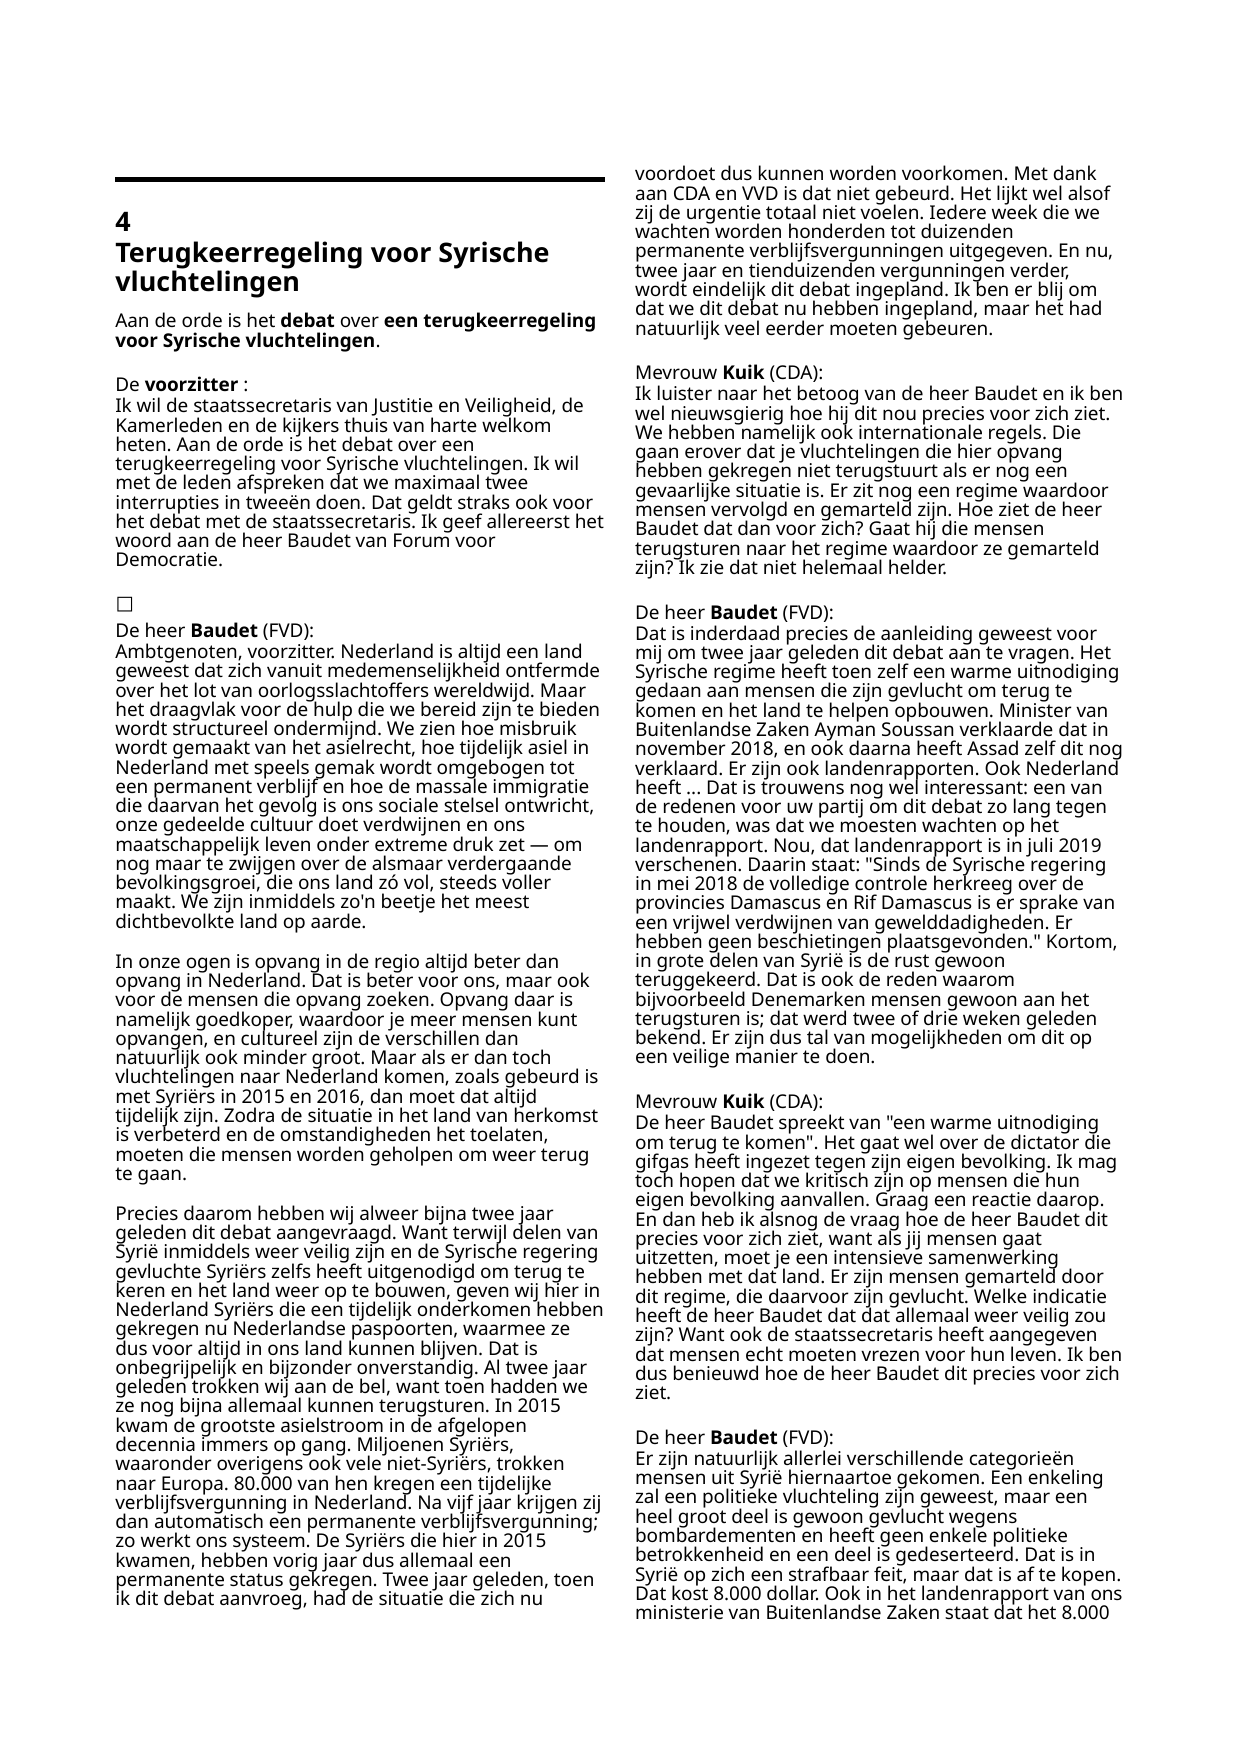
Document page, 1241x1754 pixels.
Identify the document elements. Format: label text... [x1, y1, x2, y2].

text Mevrouw Kuik (CDA): [635, 359, 1125, 385]
text Precies daarom hebben wij alweer bijna twee jaar geleden dit debat aangevraagd. Want terwijl delen van Syrië inmiddels weer veilig zijn en de Syrische regering gevluchte Syriërs zelfs heeft uitgenodigd om terug te keren en het land weer op te bouwen, geven wij hier in Nederland Syriërs die een tijdelijk onderkomen hebben gekregen nu Nederlandse paspoorten, waarmee ze dus voor altijd in ons land kunnen blijven. Dat is onbegrijpelijk en bijzonder onverstandig. Al twee jaar geleden trokken wij aan de bel, want toen hadden we ze nog bijna allemaal kunnen terugsturen. In 2015 kwam de grootste asielstroom in de afgelopen decennia immers op gang. Miljoenen Syriërs, waaronder overigens ook vele niet-Syriërs, trokken naar Europa. 80.000 van hen kregen een tijdelijke verblijfsvergunning in Nederland. Na vijf jaar krijgen zij dan automatisch een permanente verblijfsvergunning; zo werkt ons systeem. De Syriërs die hier in 2015 kwamen, hebben vorig jaar dus allemaal een permanente status gekregen. Twee jaar geleden, toen ik dit debat aanvroeg, had de situatie die zich nu [115, 1205, 605, 1609]
text De heer Baudet (FVD): [115, 617, 605, 643]
text ⬜ [115, 592, 605, 617]
text Ambtgenoten, voorzitter. Nederland is altijd een land geweest dat zich vanuit medemenselijkheid ontfermde over het lot van oorlogsslachtoffers wereldwijd. Maar het draagvlak voor de hulp die we bereid zijn te bieden wordt structureel ondermijnd. We zien hoe misbruik wordt gemaakt van het asielrecht, hoe tijdelijk asiel in Nederland met speels gemak wordt omgebogen tot een permanent verblijf en hoe de massale immigratie die daarvan het gevolg is ons sociale stelsel ontwricht, onze gedeelde cultuur doet verdwijnen en ons maatschappelijk leven onder extreme druk zet — om nog maar te zwijgen over de alsmaar verdergaande bevolkingsgroei, die ons land zó vol, steeds voller maakt. We zijn inmiddels zo'n beetje het meest dichtbevolkte land op aarde. [115, 643, 605, 932]
text De heer Baudet (FVD): [635, 1424, 1125, 1450]
text 4 [115, 203, 605, 239]
text Dat is inderdaad precies de aanleiding geweest voor mij om twee jaar geleden dit debat aan te vragen. Het Syrische regime heeft toen zelf een warme uitnodiging gedaan aan mensen die zijn gevlucht om terug te komen en het land te helpen opbouwen. Minister van Buitenlandse Zaken Ayman Soussan verklaarde dat in november 2018, en ook daarna heeft Assad zelf dit nog verklaard. Er zijn ook landenrapporten. Ook Nederland heeft ... Dat is trouwens nog wel interessant: een van de redenen voor uw partij om dit debat zo lang tegen te houden, was dat we moesten wachten op het landenrapport. Nou, dat landenrapport is in juli 2019 verschenen. Daarin staat: "Sinds de Syrische regering in mei 2018 de volledige controle herkreeg over de provincies Damascus en Rif Damascus is er sprake van een vrijwel verdwijnen van gewelddadigheden. Er hebben geen beschietingen plaatsgevonden." Kortom, in grote delen van Syrië is de rust gewoon teruggekeerd. Dat is ook de reden waarom bijvoorbeeld Denemarken mensen gewoon aan het terugsturen is; dat werd twee of drie weken geleden bekend. Er zijn dus tal van mogelijkheden om dit op een veilige manier te doen. [635, 624, 1125, 1068]
text voordoet dus kunnen worden voorkomen. Met dank aan CDA en VVD is dat niet gebeurd. Het lijkt wel alsof zij de urgentie totaal niet voelen. Iedere week die we wachten worden honderden tot duizenden permanente verblijfsvergunningen uitgegeven. En nu, twee jaar en tienduizenden vergunningen verder, wordt eindelijk dit debat ingepland. Ik ben er blij om dat we dit debat nu hebben ingepland, maar het had natuurlijk veel eerder moeten gebeuren. [635, 165, 1125, 339]
text De heer Baudet spreekt van "een warme uitnodiging om terug te komen". Het gaat wel over de dictator die gifgas heeft ingezet tegen zijn eigen bevolking. Ik mag toch hopen dat we kritisch zijn op mensen die hun eigen bevolking aanvallen. Graag een reactie daarop. En dan heb ik alsnog de vraag hoe de heer Baudet dit precies voor zich ziet, want als jij mensen gaat uitzetten, moet je een intensieve samenwerking hebben met dat land. Er zijn mensen gemarteld door dit regime, die daarvoor zijn gevlucht. Welke indicatie heeft de heer Baudet dat dat allemaal weer veilig zou zijn? Want ook de staatssecretaris heeft aangegeven dat mensen echt moeten vrezen voor hun leven. Ik ben dus benieuwd hoe de heer Baudet dit precies voor zich ziet. [635, 1114, 1125, 1403]
text De voorzitter : [115, 372, 605, 397]
text Er zijn natuurlijk allerlei verschillende categorieën mensen uit Syrië hiernaartoe gekomen. Een enkeling zal een politieke vluchteling zijn geweest, maar een heel groot deel is gewoon gevlucht wegens bombardementen en heeft geen enkele politieke betrokkenheid en een deel is gedeserteerd. Dat is in Syrië op zich een strafbaar feit, maar dat is af te kopen. Dat kost 8.000 dollar. Ook in het landenrapport van ons ministerie van Buitenlandse Zaken staat dat het 8.000 [635, 1450, 1125, 1623]
text Mevrouw Kuik (CDA): [635, 1089, 1125, 1114]
text In onze ogen is opvang in de regio altijd beter dan opvang in Nederland. Dat is beter voor ons, maar ook voor de mensen die opvang zoeken. Opvang daar is namelijk goedkoper, waardoor je meer mensen kunt opvangen, en cultureel zijn de verschillen dan natuurlijk ook minder groot. Maar als er dan toch vluchtelingen naar Nederland komen, zoals gebeurd is met Syriërs in 2015 en 2016, dan moet dat altijd tijdelijk zijn. Zodra de situatie in het land van herkomst is verbeterd en de omstandigheden het toelaten, moeten die mensen worden geholpen om weer terug te gaan. [115, 953, 605, 1184]
text Aan de orde is het debat over een terugkeerregeling voor Syrische vluchtelingen. [115, 312, 605, 351]
text De heer Baudet (FVD): [635, 599, 1125, 624]
text Ik luister naar het betoog van de heer Baudet en ik ben wel nieuwsgierig hoe hij dit nou precies voor zich ziet. We hebben namelijk ook internationale regels. Die gaan erover dat je vluchtelingen die hier opvang hebben gekregen niet terugstuurt als er nog een gevaarlijke situatie is. Er zit nog een regime waardoor mensen vervolgd en gemarteld zijn. Hoe ziet de heer Baudet dat dan voor zich? Gaat hij die mensen terugsturen naar het regime waardoor ze gemarteld zijn? Ik zie dat niet helemaal helder. [635, 385, 1125, 578]
text Ik wil de staatssecretaris van Justitie en Veiligheid, de Kamerleden en de kijkers thuis van harte welkom heten. Aan de orde is het debat over een terugkeerregeling voor Syrische vluchtelingen. Ik wil met de leden afspreken dat we maximaal twee interrupties in tweeën doen. Dat geldt straks ook voor het debat met de staatssecretaris. Ik geef allereerst het woord aan de heer Baudet van Forum voor Democratie. [115, 397, 605, 571]
text Terugkeerregeling voor Syrische vluchtelingen [115, 239, 605, 312]
